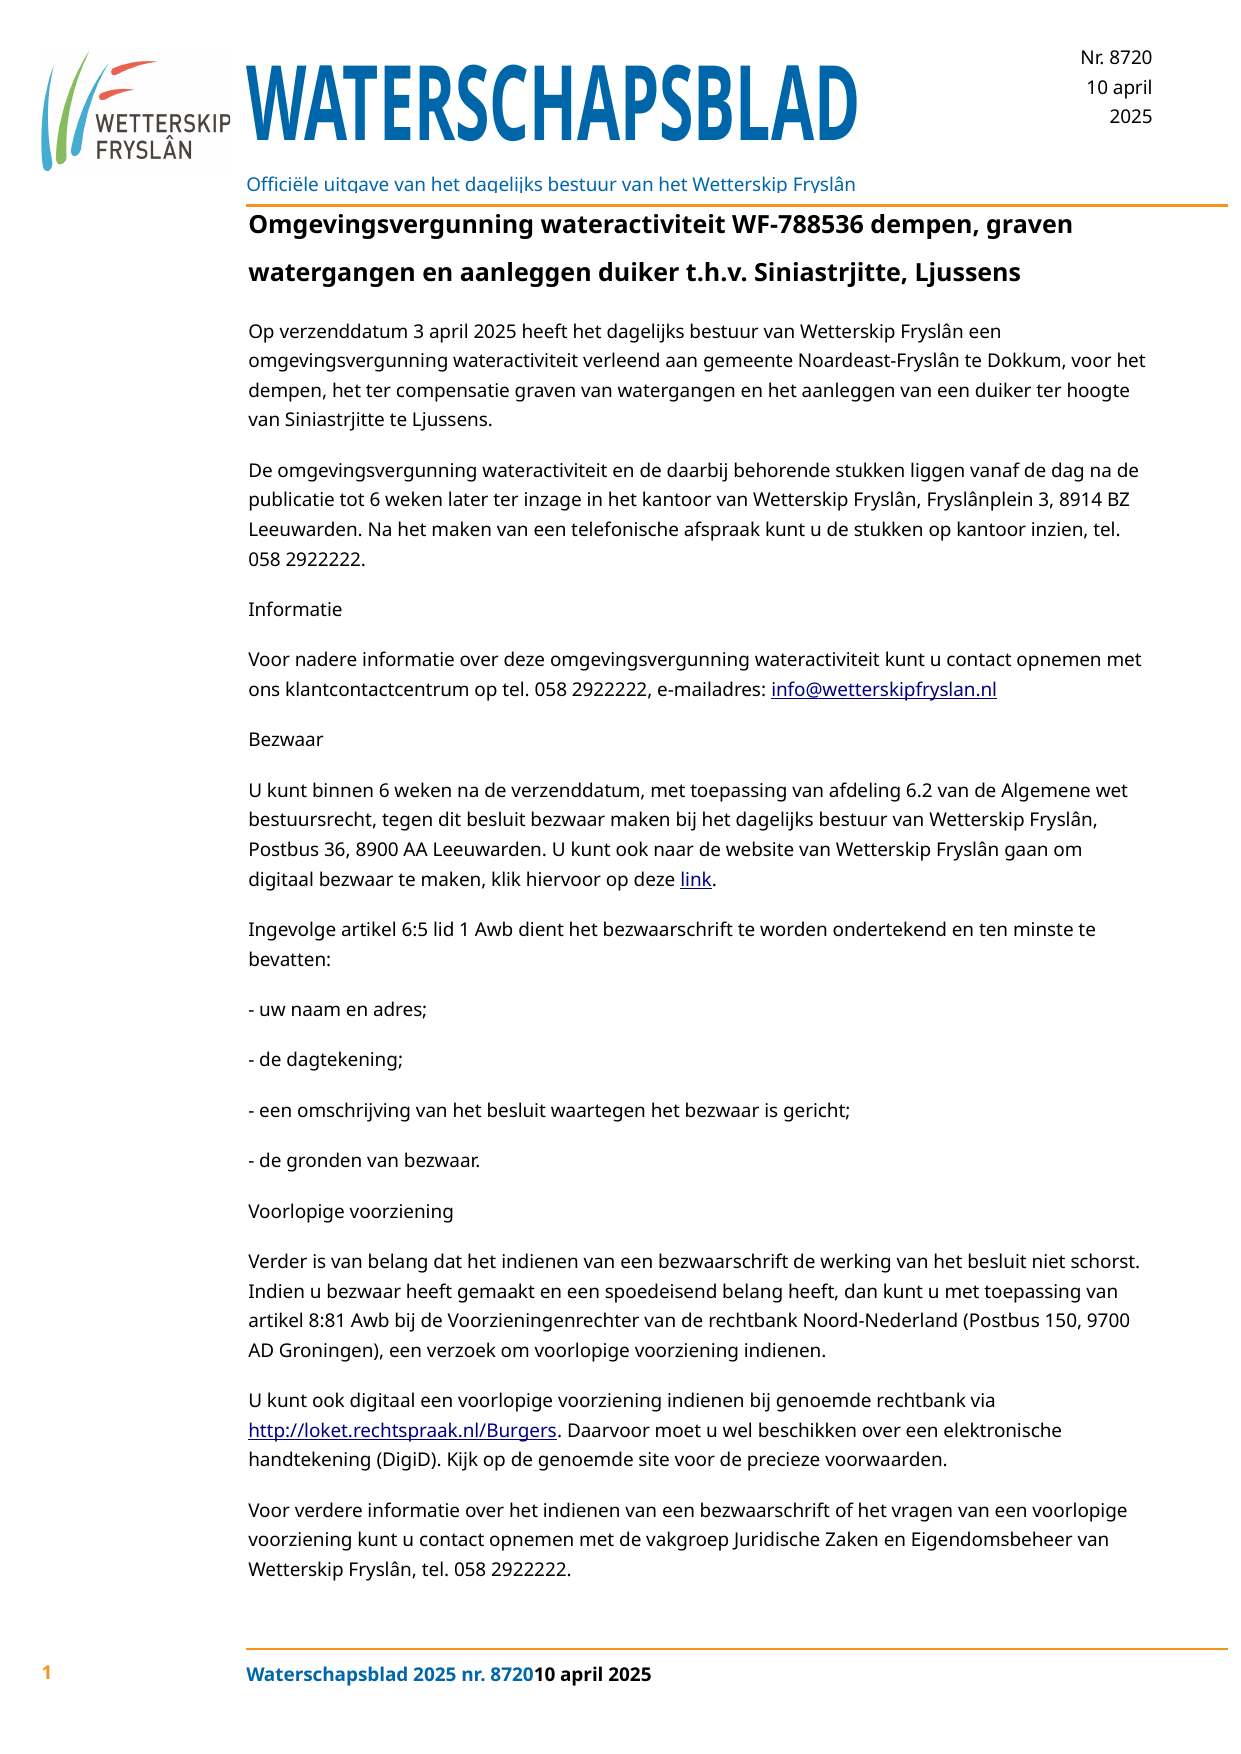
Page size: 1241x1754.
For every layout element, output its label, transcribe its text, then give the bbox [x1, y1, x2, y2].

text Bezwaar [248, 727, 1152, 752]
text U kunt binnen 6 weken na de verzenddatum, met toepassing van afdeling 6.2 van de Algemene wet bestuursrecht, tegen dit besluit bezwaar maken bij het dagelijks bestuur van Wetterskip Fryslân, Postbus 36, 8900 AA Leeuwarden. U kunt ook naar de website van Wetterskip Fryslân gaan om digitaal bezwaar te maken, klik hiervoor op deze link. [248, 777, 1152, 892]
text - uw naam en adres; [248, 996, 1152, 1022]
text Verder is van belang dat het indienen van een bezwaarschrift de werking van het besluit niet schorst. Indien u bezwaar heeft gemaakt en een spoedeisend belang heeft, dan kunt u met toepassing van artikel 8:81 Awb bij de Voorzieningenrechter van de rechtbank Noord-Nederland (Postbus 150, 9700 AD Groningen), een verzoek om voorlopige voorziening indienen. [248, 1248, 1152, 1363]
picture [41, 47, 231, 172]
text Voor nadere informatie over deze omgevingsvergunning wateractiviteit kunt u contact opnemen met ons klantcontactcentrum op tel. 058 2922222, e-mailadres: info@wetterskipfryslan.nl [248, 647, 1152, 702]
text - de gronden van bezwaar. [248, 1147, 1152, 1173]
text Voor verdere informatie over het indienen van een bezwaarschrift of het vragen van een voorlopige voorziening kunt u contact opnemen met de vakgroep Juridische Zaken en Eigendomsbeheer van Wetterskip Fryslân, tel. 058 2922222. [248, 1497, 1152, 1582]
text U kunt ook digitaal een voorlopige voorziening indienen bij genoemde rechtbank via http://loket.rechtspraak.nl/Burgers. Daarvoor moet u wel beschikken over een elektronische handtekening (DigiD). Kijk op de genoemde site voor de precieze voorwaarden. [248, 1387, 1152, 1472]
text Informatie [248, 596, 1152, 622]
text Op verzenddatum 3 april 2025 heeft het dagelijks bestuur van Wetterskip Fryslân een omgevingsvergunning wateractiviteit verleend aan gemeente Noardeast-Fryslân te Dokkum, voor het dempen, het ter compensatie graven van watergangen en het aanleggen van een duiker ter hoogte van Siniastrjitte te Ljussens. [248, 318, 1152, 432]
text - een omschrijving van het besluit waartegen het bezwaar is gericht; [248, 1097, 1152, 1123]
text Omgevingsvergunning wateractiviteit WF-788536 dempen, graven watergangen en aanleggen duiker t.h.v. Siniastrjitte, Ljussens [248, 207, 1152, 288]
text Voorlopige voorziening [248, 1198, 1152, 1224]
text Ingevolge artikel 6:5 lid 1 Awb dient het bezwaarschrift te worden ondertekend en ten minste te bevatten: [248, 916, 1152, 972]
text - de dagtekening; [248, 1047, 1152, 1072]
text De omgevingsvergunning wateractiviteit en de daarbij behorende stukken liggen vanaf de dag na de publicatie tot 6 weken later ter inzage in het kantoor van Wetterskip Fryslân, Fryslânplein 3, 8914 BZ Leeuwarden. Na het maken van een telefonische afspraak kunt u de stukken op kantoor inzien, tel. 058 2922222. [248, 457, 1152, 572]
